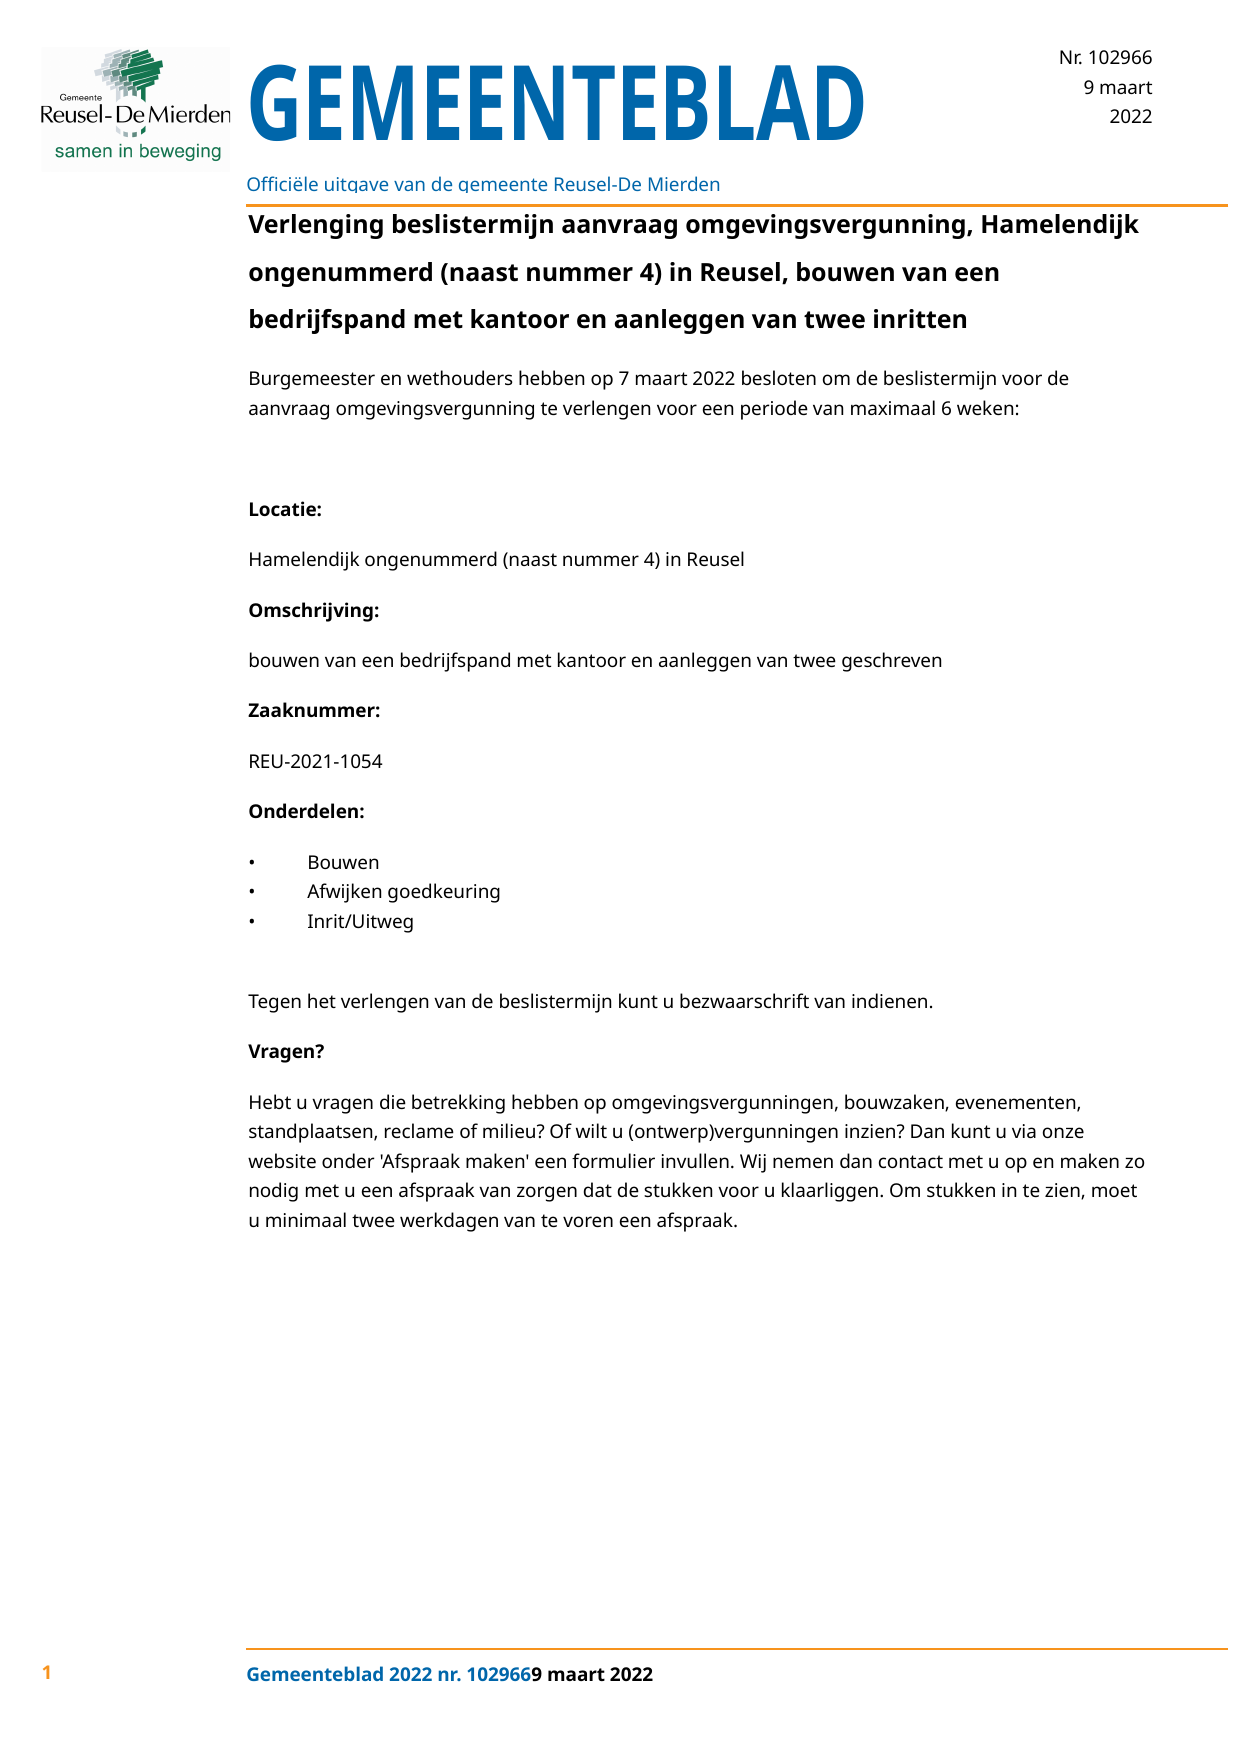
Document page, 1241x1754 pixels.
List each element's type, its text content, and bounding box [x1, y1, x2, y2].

text REU-2021-1054 [248, 748, 1152, 774]
list Inrit/Uitweg [248, 908, 1152, 934]
text Vragen? [248, 1038, 1152, 1064]
text Verlenging beslistermijn aanvraag omgevingsvergunning, Hamelendijk ongenummerd (naast nummer 4) in Reusel, bouwen van een bedrijfspand met kantoor en aanleggen van twee inritten [248, 207, 1152, 336]
text Burgemeester en wethouders hebben op 7 maart 2022 besloten om de beslistermijn voor de aanvraag omgevingsvergunning te verlengen voor een periode van maximaal 6 weken: [248, 366, 1152, 421]
list Bouwen [248, 849, 1152, 874]
text Hamelendijk ongenummerd (naast nummer 4) in Reusel [248, 546, 1152, 572]
text bouwen van een bedrijfspand met kantoor en aanleggen van twee geschreven [248, 647, 1152, 673]
text Tegen het verlengen van de beslistermijn kunt u bezwaarschrift van indienen. [248, 988, 1152, 1014]
text Zaaknummer: [248, 698, 1152, 723]
text Onderdelen: [248, 798, 1152, 824]
text Omschrijving: [248, 597, 1152, 622]
list Afwijken goedkeuring [248, 878, 1152, 904]
text Locatie: [248, 496, 1152, 522]
text Hebt u vragen die betrekking hebben op omgevingsvergunningen, bouwzaken, evenementen, standplaatsen, reclame of milieu? Of wilt u (ontwerp)vergunningen inzien? Dan kunt u via onze website onder 'Afspraak maken' een formulier invullen. Wij nemen dan contact met u op en maken zo nodig met u een afspraak van zorgen dat de stukken voor u klaarliggen. Om stukken in te zien, moet u minimaal twee werkdagen van te voren een afspraak. [248, 1089, 1152, 1233]
picture [41, 47, 231, 172]
